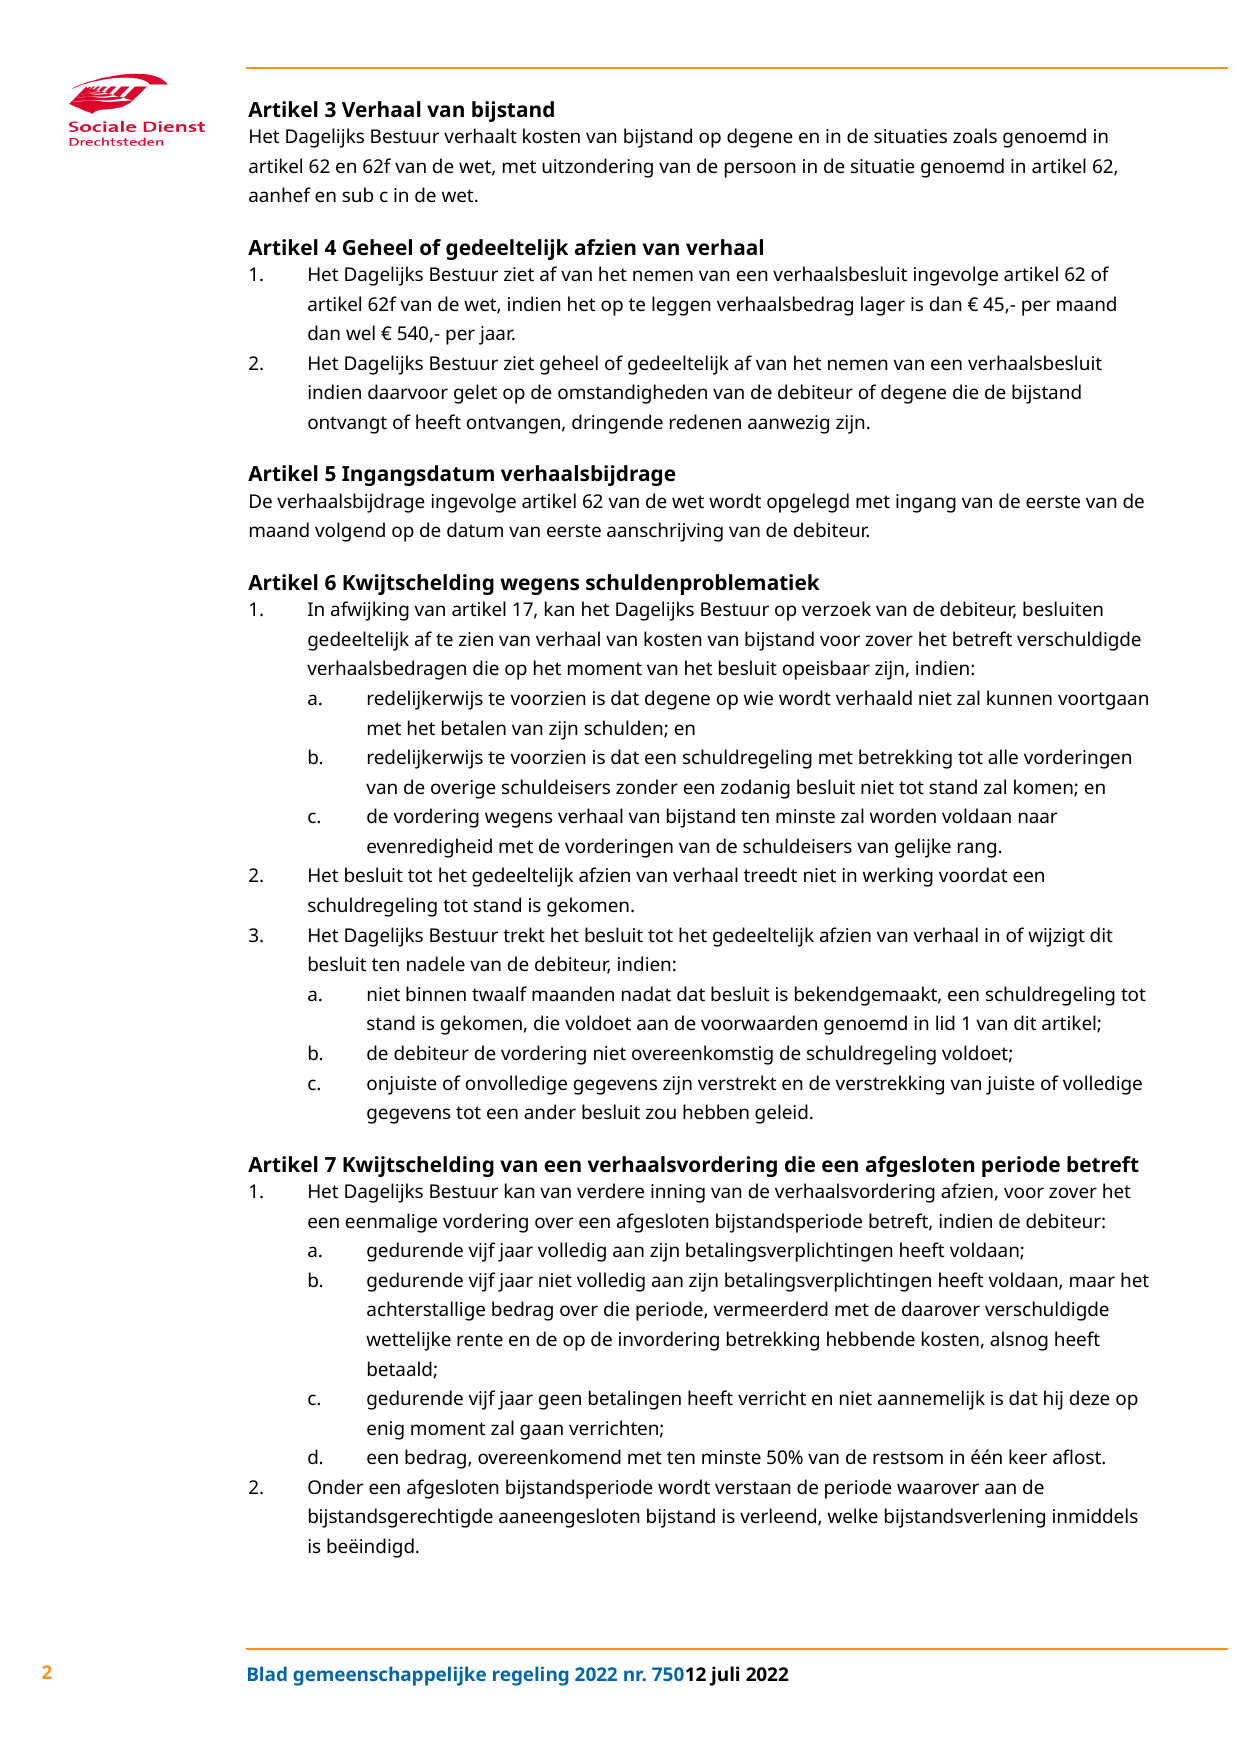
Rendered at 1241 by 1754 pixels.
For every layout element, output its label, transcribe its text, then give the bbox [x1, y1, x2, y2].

list een bedrag, overeenkomend met ten minste 50% van de restsom in één keer aflost. [307, 1444, 1152, 1470]
list gedurende vijf jaar volledig aan zijn betalingsverplichtingen heeft voldaan; [307, 1237, 1152, 1263]
text Artikel 7 Kwijtschelding van een verhaalsvordering die een afgesloten periode betreft [248, 1150, 1152, 1178]
list Het besluit tot het gedeeltelijk afzien van verhaal treedt niet in werking voordat een schuldregeling tot stand is gekomen. [248, 863, 1152, 918]
list Het Dagelijks Bestuur kan van verdere inning van de verhaalsvordering afzien, voor zover het een eenmalige vordering over een afgesloten bijstandsperiode betreft, indien de debiteur: [248, 1178, 1152, 1233]
text Het Dagelijks Bestuur verhaalt kosten van bijstand op degene en in de situaties zoals genoemd in artikel 62 en 62f van de wet, met uitzondering van de persoon in de situatie genoemd in artikel 62, aanhef en sub c in de wet. [248, 123, 1152, 208]
text De verhaalsbijdrage ingevolge artikel 62 van de wet wordt opgelegd met ingang van de eerste van de maand volgend op de datum van eerste aanschrijving van de debiteur. [248, 488, 1152, 543]
list gedurende vijf jaar niet volledig aan zijn betalingsverplichtingen heeft voldaan, maar het achterstallige bedrag over die periode, vermeerderd met de daarover verschuldigde wettelijke rente en de op de invordering betrekking hebbende kosten, alsnog heeft betaald; [307, 1267, 1152, 1381]
list gedurende vijf jaar geen betalingen heeft verricht en niet aannemelijk is dat hij deze op enig moment zal gaan verrichten; [307, 1385, 1152, 1441]
list Het Dagelijks Bestuur trekt het besluit tot het gedeeltelijk afzien van verhaal in of wijzigt dit besluit ten nadele van de debiteur, indien: [248, 922, 1152, 977]
list onjuiste of onvolledige gegevens zijn verstrekt en de verstrekking van juiste of volledige gegevens tot een ander besluit zou hebben geleid. [307, 1070, 1152, 1125]
picture [41, 47, 231, 172]
list redelijkerwijs te voorzien is dat een schuldregeling met betrekking tot alle vorderingen van de overige schuldeisers zonder een zodanig besluit niet tot stand zal komen; en [307, 744, 1152, 800]
list Onder een afgesloten bijstandsperiode wordt verstaan de periode waarover aan de bijstandsgerechtigde aaneengesloten bijstand is verleend, welke bijstandsverlening inmiddels is beëindigd. [248, 1474, 1152, 1559]
list In afwijking van artikel 17, kan het Dagelijks Bestuur op verzoek van de debiteur, besluiten gedeeltelijk af te zien van verhaal van kosten van bijstand voor zover het betreft verschuldigde verhaalsbedragen die op het moment van het besluit opeisbaar zijn, indien: [248, 596, 1152, 681]
list Het Dagelijks Bestuur ziet geheel of gedeeltelijk af van het nemen van een verhaalsbesluit indien daarvoor gelet op de omstandigheden van de debiteur of degene die de bijstand ontvangt of heeft ontvangen, dringende redenen aanwezig zijn. [248, 350, 1152, 435]
text Artikel 6 Kwijtschelding wegens schuldenproblematiek [248, 568, 1152, 596]
text Artikel 5 Ingangsdatum verhaalsbijdrage [248, 459, 1152, 488]
list de debiteur de vordering niet overeenkomstig de schuldregeling voldoet; [307, 1040, 1152, 1066]
text Artikel 3 Verhaal van bijstand [248, 95, 1152, 123]
list de vordering wegens verhaal van bijstand ten minste zal worden voldaan naar evenredigheid met de vorderingen van de schuldeisers van gelijke rang. [307, 803, 1152, 859]
text Artikel 4 Geheel of gedeeltelijk afzien van verhaal [248, 233, 1152, 261]
list niet binnen twaalf maanden nadat dat besluit is bekendgemaakt, een schuldregeling tot stand is gekomen, die voldoet aan de voorwaarden genoemd in lid 1 van dit artikel; [307, 981, 1152, 1036]
list redelijkerwijs te voorzien is dat degene op wie wordt verhaald niet zal kunnen voortgaan met het betalen van zijn schulden; en [307, 685, 1152, 741]
list Het Dagelijks Bestuur ziet af van het nemen van een verhaalsbesluit ingevolge artikel 62 of artikel 62f van de wet, indien het op te leggen verhaalsbedrag lager is dan € 45,- per maand dan wel € 540,- per jaar. [248, 261, 1152, 346]
